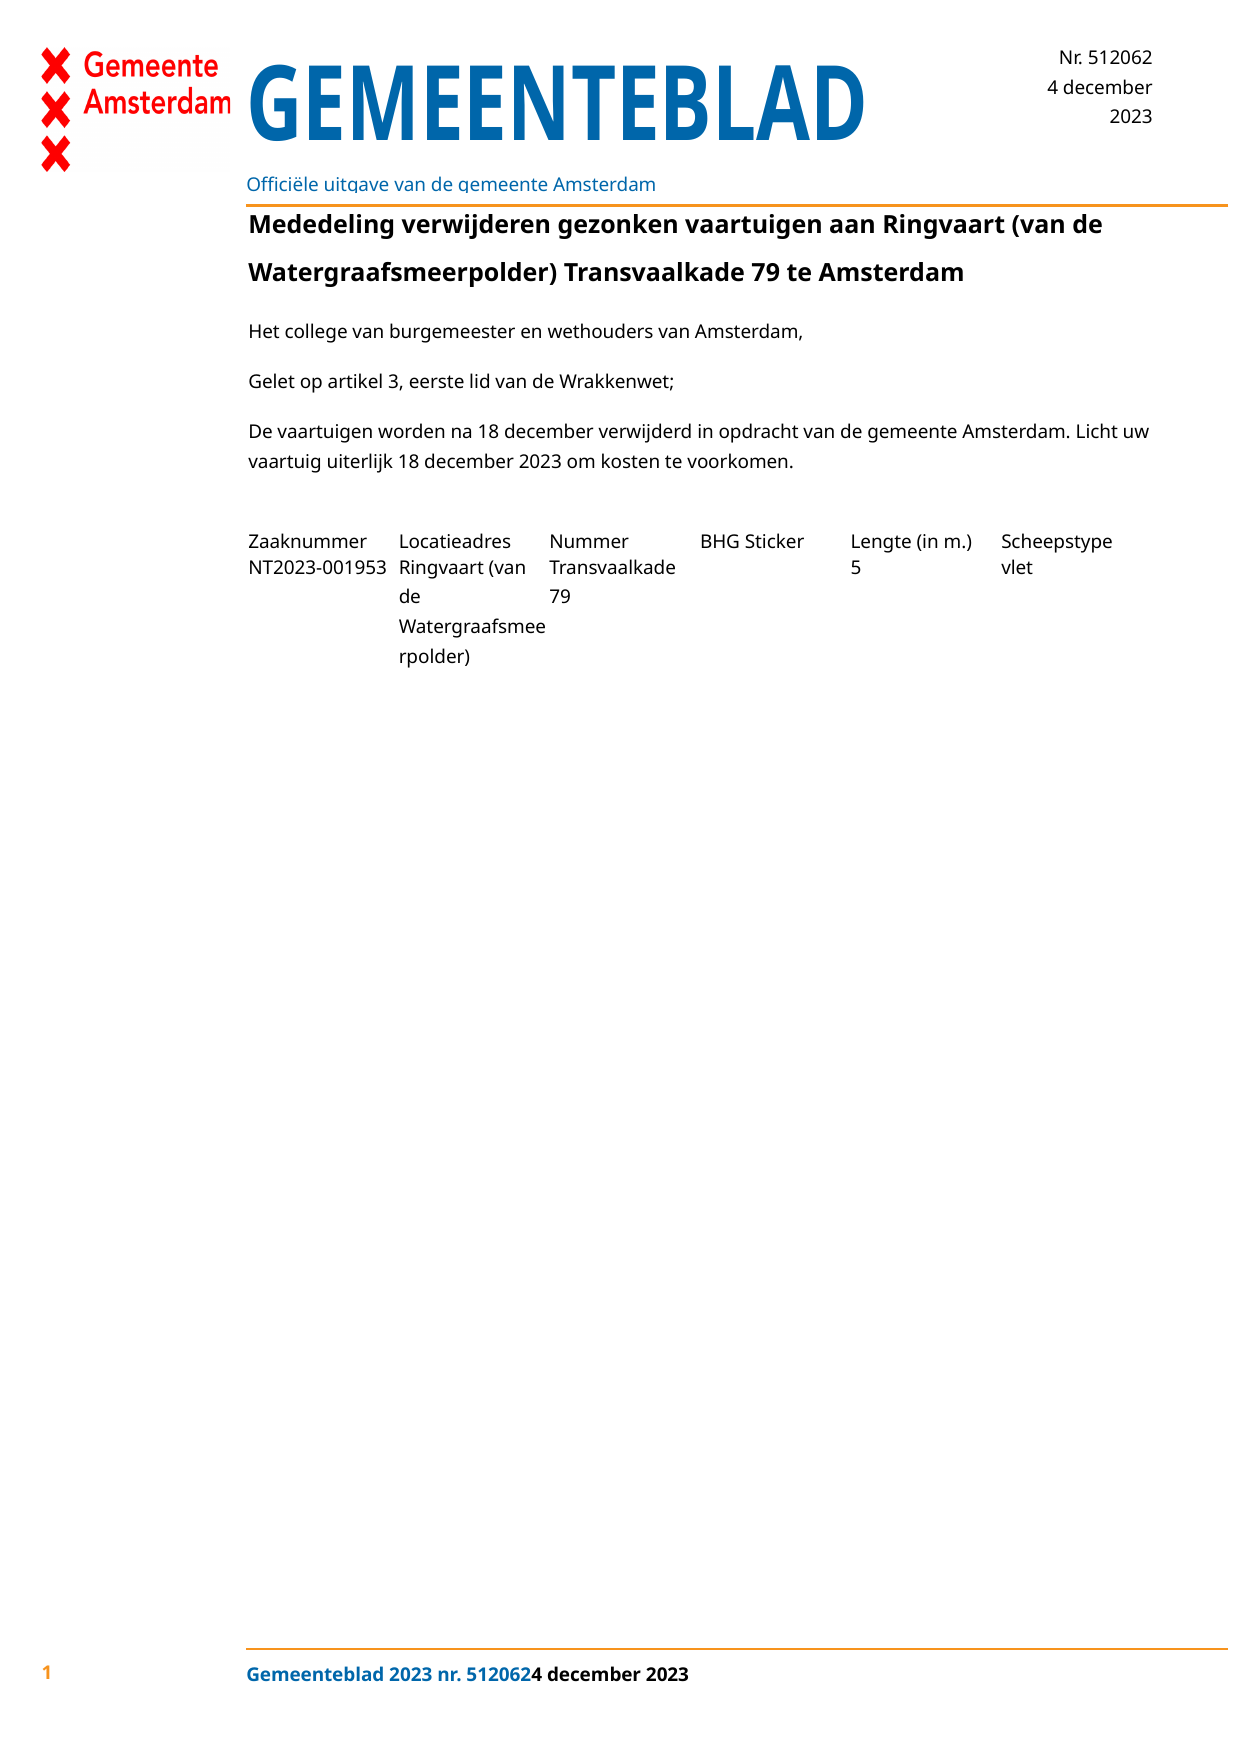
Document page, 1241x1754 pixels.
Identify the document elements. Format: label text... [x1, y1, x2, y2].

table_cell [700, 554, 850, 669]
table_header Lengte (in m.) [850, 529, 1001, 554]
text Gelet op artikel 3, eerste lid van de Wrakkenwet; [248, 368, 1152, 394]
picture [41, 47, 231, 172]
table_cell 5 [850, 554, 1001, 669]
text Het college van burgemeester en wethouders van Amsterdam, [248, 318, 1152, 344]
table_header Locatieadres [399, 529, 549, 554]
table_header Zaaknummer [248, 529, 398, 554]
table_cell NT2023-001953 [248, 554, 398, 669]
table_header Nummer [549, 529, 700, 554]
table_cell Ringvaart (van de Watergraafsmeerpolder) [399, 554, 549, 669]
text De vaartuigen worden na 18 december verwijderd in opdracht van de gemeente Amsterdam. Licht uw vaartuig uiterlijk 18 december 2023 om kosten te voorkomen. [248, 419, 1152, 474]
table_cell vlet [1001, 554, 1152, 669]
table_header BHG Sticker [700, 529, 850, 554]
text Mededeling verwijderen gezonken vaartuigen aan Ringvaart (van de Watergraafsmeerpolder) Transvaalkade 79 te Amsterdam [248, 207, 1152, 288]
table_cell Transvaalkade 79 [549, 554, 700, 669]
table_header Scheepstype [1001, 529, 1152, 554]
